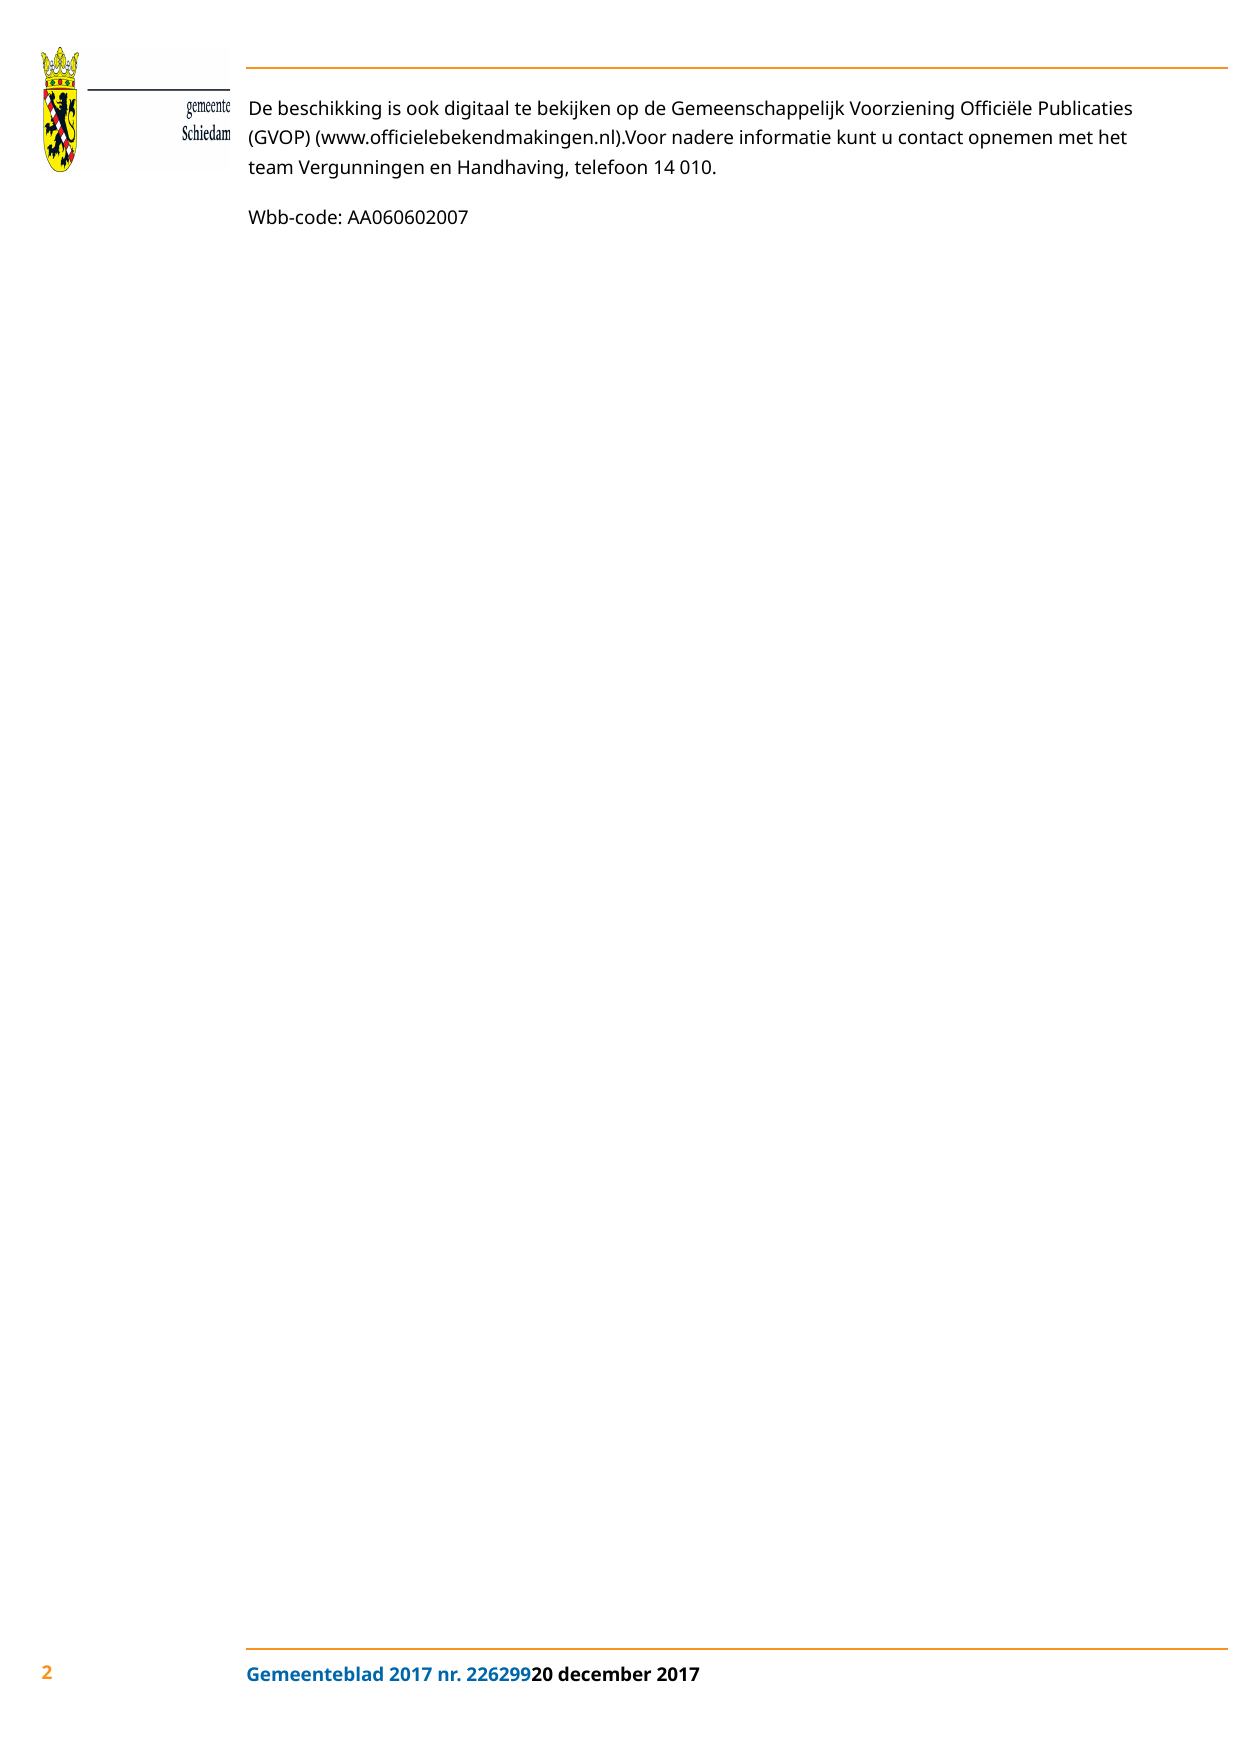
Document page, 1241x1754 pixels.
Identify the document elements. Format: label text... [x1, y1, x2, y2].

text Wbb-code: AA060602007 [248, 204, 1152, 230]
text De beschikking is ook digitaal te bekijken op de Gemeenschappelijk Voorziening Officiële Publicaties (GVOP) (www.officielebekendmakingen.nl).Voor nadere informatie kunt u contact opnemen met het team Vergunningen en Handhaving, telefoon 14 010. [248, 95, 1152, 180]
picture [41, 47, 231, 172]
